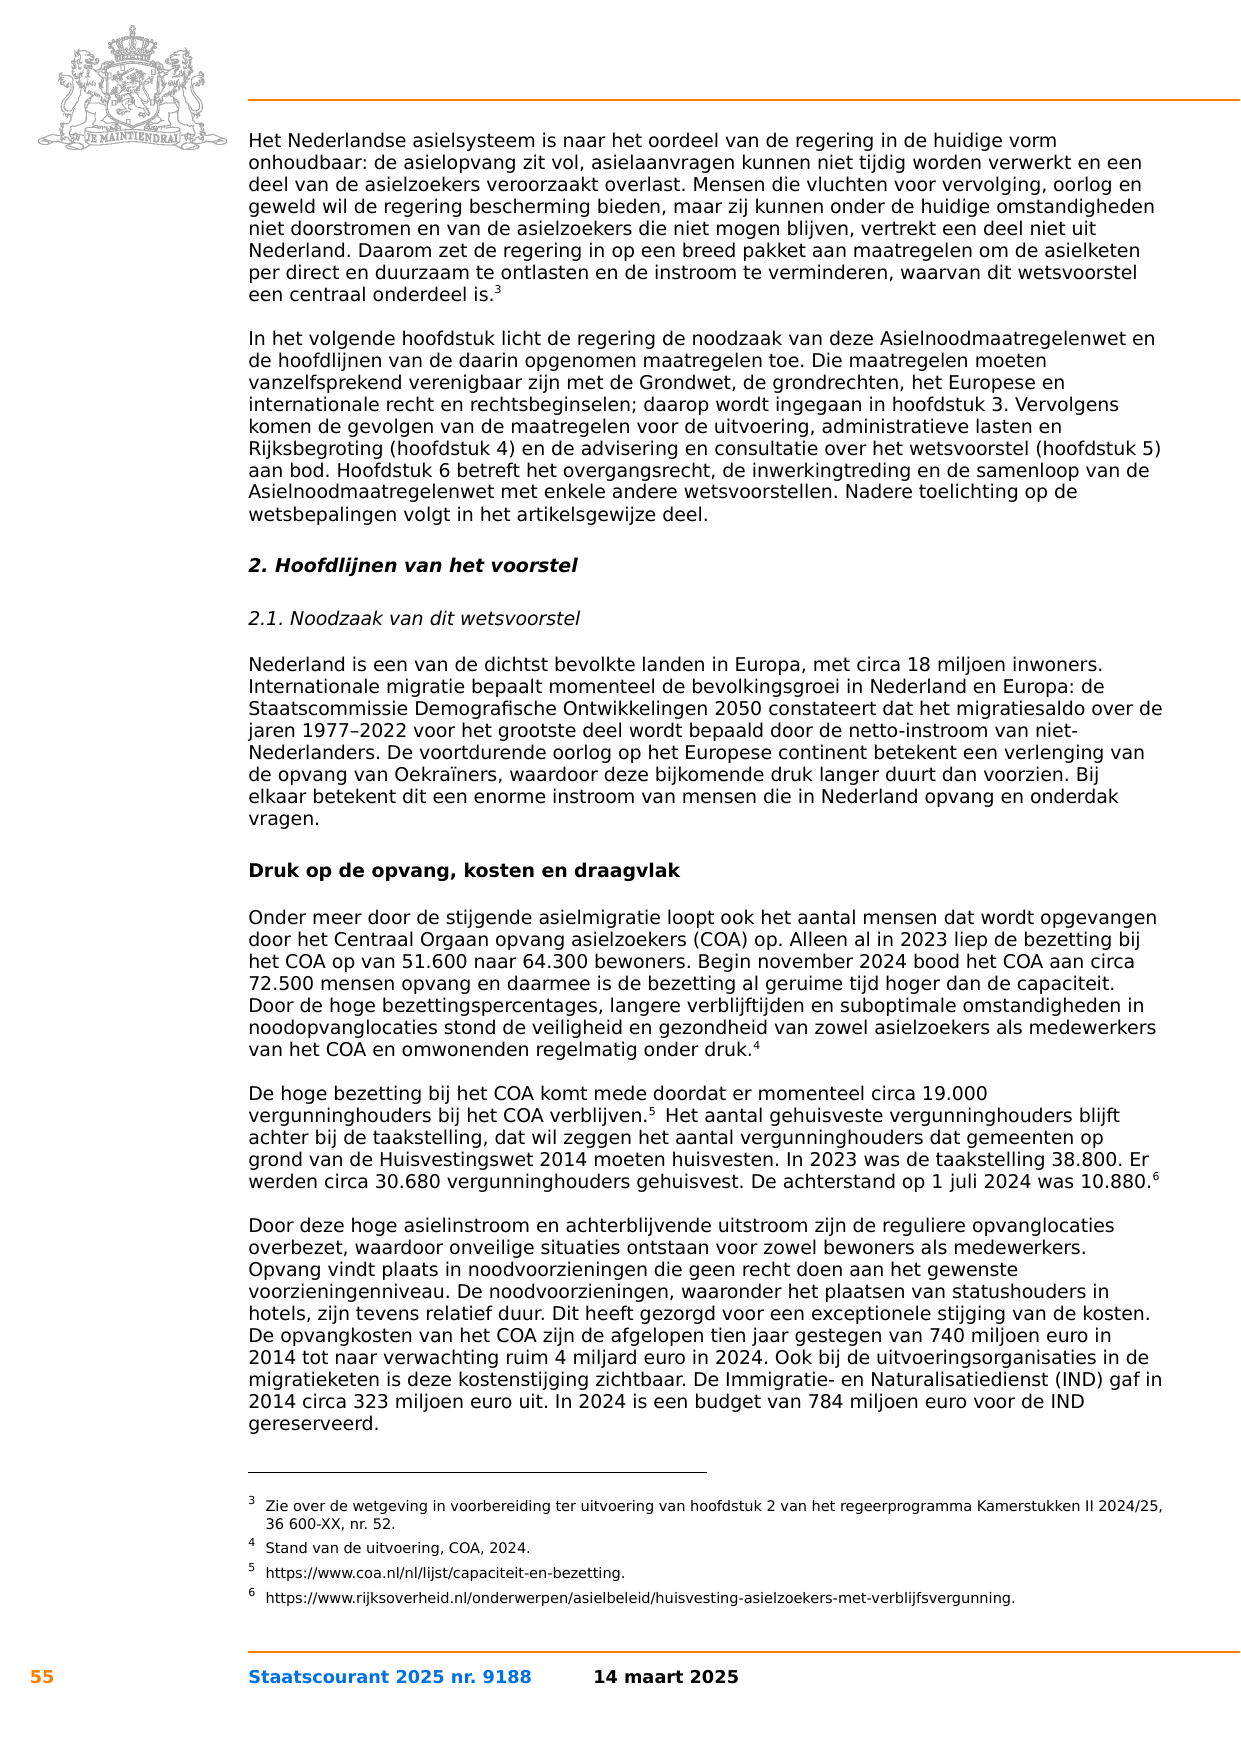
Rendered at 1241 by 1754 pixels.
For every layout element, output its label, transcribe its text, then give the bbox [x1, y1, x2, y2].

text Onder meer door de stijgende asielmigratie loopt ook het aantal mensen dat wordt opgevangen door het Centraal Orgaan opvang asielzoekers (COA) op. Alleen al in 2023 liep de bezetting bij het COA op van 51.600 naar 64.300 bewoners. Begin november 2024 bood het COA aan circa 72.500 mensen opvang en daarmee is de bezetting al geruime tijd hoger dan de capaciteit. Door de hoge bezettingspercentages, langere verblijftijden en suboptimale omstandigheden in noodopvanglocaties stond de veiligheid en gezondheid van zowel asielzoekers als medewerkers van het COA en omwonenden regelmatig onder druk. [248, 907, 1163, 1061]
subtitle 2.1. Noodzaak van dit wetsvoorstel [248, 607, 1163, 629]
text Door deze hoge asielinstroom en achterblijvende uitstroom zijn de reguliere opvanglocaties overbezet, waardoor onveilige situaties ontstaan voor zowel bewoners als medewerkers. Opvang vindt plaats in noodvoorzieningen die geen recht doen aan het gewenste voorzieningenniveau. De noodvoorzieningen, waaronder het plaatsen van statushouders in hotels, zijn tevens relatief duur. Dit heeft gezorgd voor een exceptionele stijging van de kosten. De opvangkosten van het COA zijn de afgelopen tien jaar gestegen van 740 miljoen euro in 2014 tot naar verwachting ruim 4 miljard euro in 2024. Ook bij de uitvoeringsorganisaties in de migratieketen is deze kostenstijging zichtbaar. De Immigratie- en Naturalisatiedienst (IND) gaf in 2014 circa 323 miljoen euro uit. In 2024 is een budget van 784 miljoen euro voor de IND gereserveerd. [248, 1215, 1163, 1434]
subtitle Druk op de opvang, kosten en draagvlak [248, 860, 1163, 882]
text In het volgende hoofdstuk licht de regering de noodzaak van deze Asielnoodmaatregelenwet en de hoofdlijnen van de daarin opgenomen maatregelen toe. Die maatregelen moeten vanzelfsprekend verenigbaar zijn met de Grondwet, de grondrechten, het Europese en internationale recht en rechtsbeginselen; daarop wordt ingegaan in hoofdstuk 3. Vervolgens komen de gevolgen van de maatregelen voor de uitvoering, administratieve lasten en Rijksbegroting (hoofdstuk 4) en de advisering en consultatie over het wetsvoorstel (hoofdstuk 5) aan bod. Hoofdstuk 6 betreft het overgangsrecht, de inwerkingtreding en de samenloop van de Asielnoodmaatregelenwet met enkele andere wetsvoorstellen. Nadere toelichting op de wetsbepalingen volgt in het artikelsgewijze deel. [248, 328, 1163, 525]
text Nederland is een van de dichtst bevolkte landen in Europa, met circa 18 miljoen inwoners. Internationale migratie bepaalt momenteel de bevolkingsgroei in Nederland en Europa: de Staatscommissie Demografische Ontwikkelingen 2050 constateert dat het migratiesaldo over de jaren 1977–2022 voor het grootste deel wordt bepaald door de netto-instroom van niet-Nederlanders. De voortdurende oorlog op het Europese continent betekent een verlenging van de opvang van Oekraïners, waardoor deze bijkomende druk langer duurt dan voorzien. Bij elkaar betekent dit een enorme instroom van mensen die in Nederland opvang en onderdak vragen. [248, 654, 1163, 830]
text Stand van de uitvoering, COA, 2024. [248, 1536, 1163, 1558]
picture [38, 25, 227, 150]
subtitle 2. Hoofdlijnen van het voorstel [248, 555, 1163, 577]
text Het Nederlandse asielsysteem is naar het oordeel van de regering in de huidige vorm onhoudbaar: de asielopvang zit vol, asielaanvragen kunnen niet tijdig worden verwerkt en een deel van de asielzoekers veroorzaakt overlast. Mensen die vluchten voor vervolging, oorlog en geweld wil de regering bescherming bieden, maar zij kunnen onder de huidige omstandigheden niet doorstromen en van de asielzoekers die niet mogen blijven, vertrekt een deel niet uit Nederland. Daarom zet de regering in op een breed pakket aan maatregelen om de asielketen per direct en duurzaam te ontlasten en de instroom te verminderen, waarvan dit wetsvoorstel een centraal onderdeel is. [248, 130, 1163, 306]
text https://www.coa.nl/nl/lijst/capaciteit-en-bezetting. [248, 1561, 1163, 1583]
text https://www.rijksoverheid.nl/onderwerpen/asielbeleid/huisvesting-asielzoekers-met-verblijfsvergunning. [248, 1586, 1163, 1608]
text De hoge bezetting bij het COA komt mede doordat er momenteel circa 19.000 vergunninghouders bij het COA verblijven. Het aantal gehuisveste vergunninghouders blijft achter bij de taakstelling, dat wil zeggen het aantal vergunninghouders dat gemeenten op grond van de Huisvestingswet 2014 moeten huisvesten. In 2023 was de taakstelling 38.800. Er werden circa 30.680 vergunninghouders gehuisvest. De achterstand op 1 juli 2024 was 10.880. [248, 1083, 1163, 1193]
text Zie over de wetgeving in voorbereiding ter uitvoering van hoofdstuk 2 van het regeerprogramma Kamerstukken II 2024/25, 36 600-XX, nr. 52. [248, 1494, 1163, 1533]
